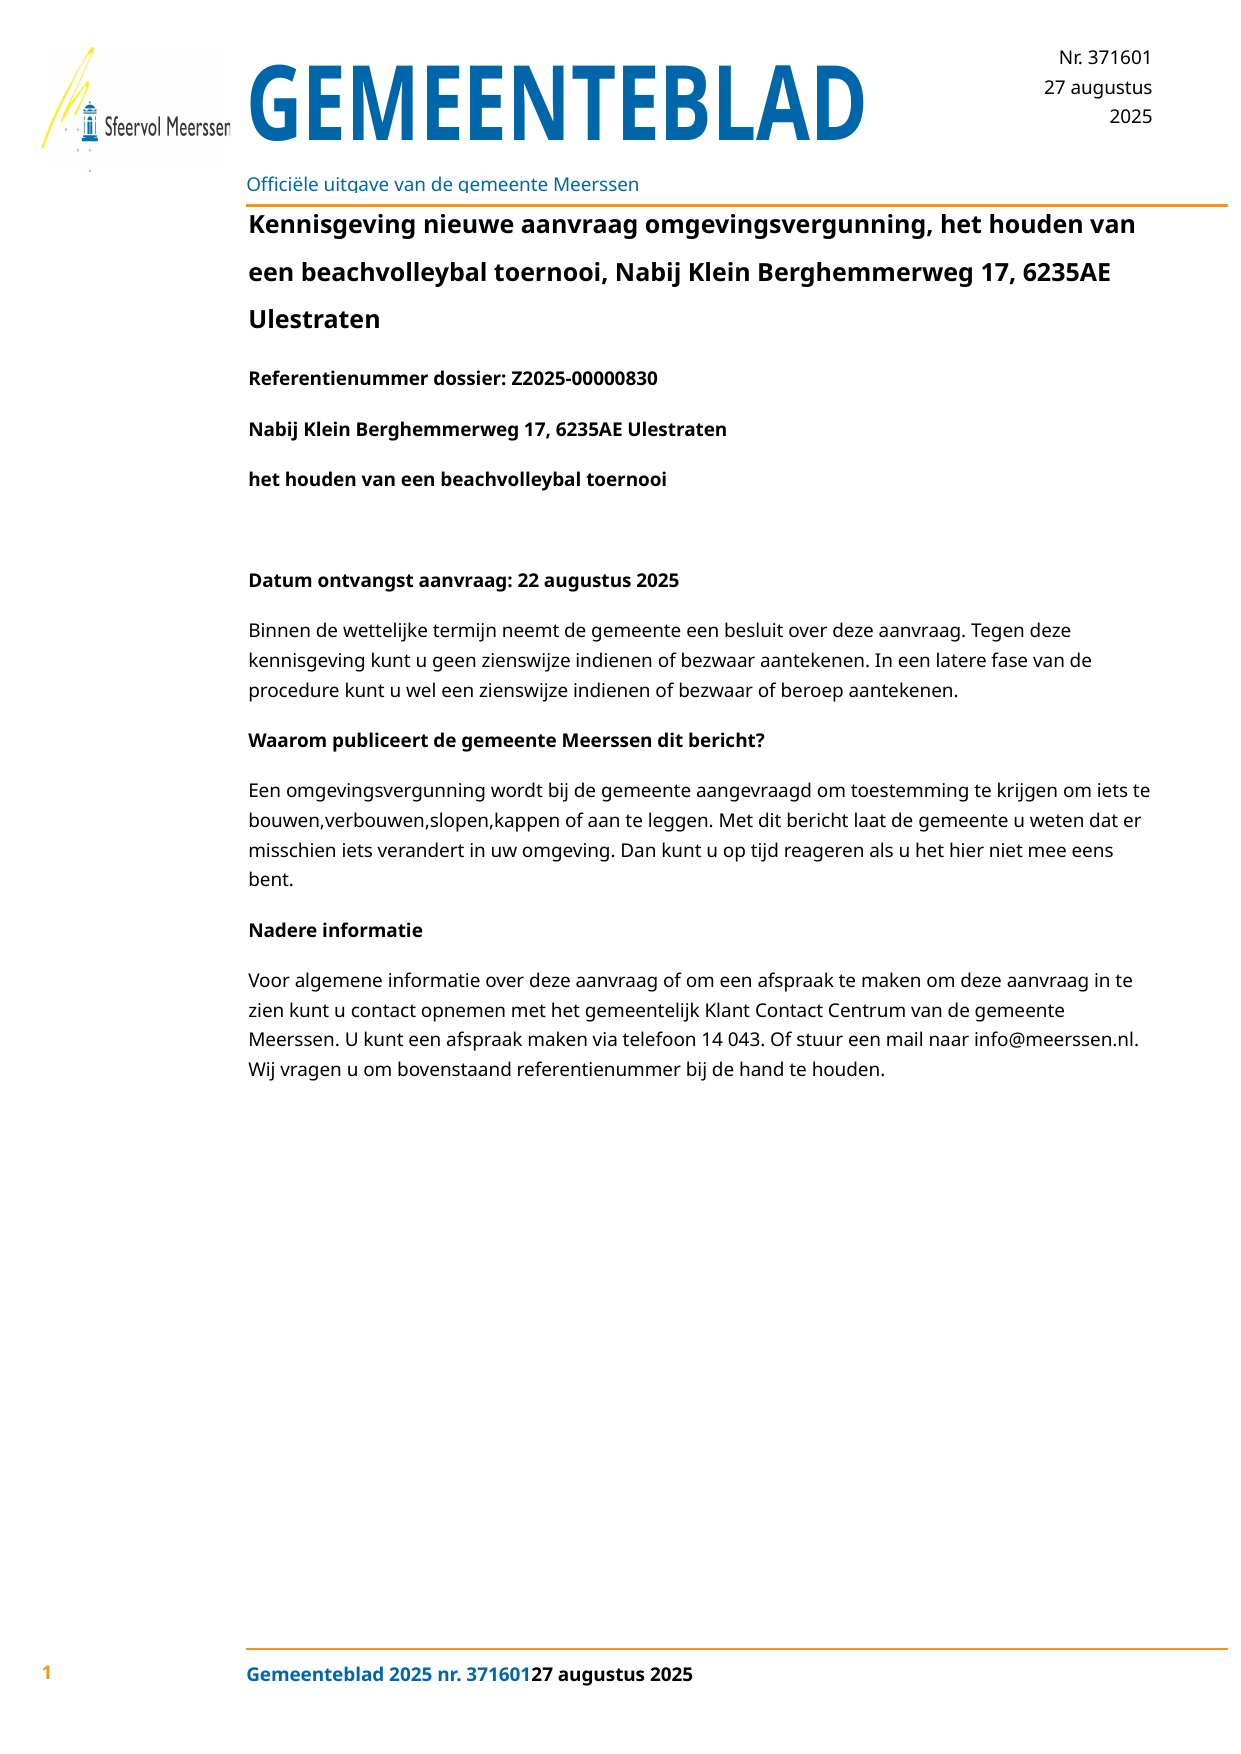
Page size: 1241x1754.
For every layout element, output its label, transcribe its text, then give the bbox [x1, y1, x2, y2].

picture [41, 47, 231, 172]
text Nabij Klein Berghemmerweg 17, 6235AE Ulestraten [248, 416, 1152, 442]
text het houden van een beachvolleybal toernooi [248, 466, 1152, 492]
text Voor algemene informatie over deze aanvraag of om een afspraak te maken om deze aanvraag in te zien kunt u contact opnemen met het gemeentelijk Klant Contact Centrum van de gemeente Meerssen. U kunt een afspraak maken via telefoon 14 043. Of stuur een mail naar info@meerssen.nl. Wij vragen u om bovenstaand referentienummer bij de hand te houden. [248, 967, 1152, 1082]
text Kennisgeving nieuwe aanvraag omgevingsvergunning, het houden van een beachvolleybal toernooi, Nabij Klein Berghemmerweg 17, 6235AE Ulestraten [248, 207, 1152, 336]
text Een omgevingsvergunning wordt bij de gemeente aangevraagd om toestemming te krijgen om iets te bouwen,verbouwen,slopen,kappen of aan te leggen. Met dit bericht laat de gemeente u weten dat er misschien iets verandert in uw omgeving. Dan kunt u op tijd reageren als u het hier niet mee eens bent. [248, 778, 1152, 892]
text Waarom publiceert de gemeente Meerssen dit bericht? [248, 727, 1152, 753]
text Datum ontvangst aanvraag: 22 augustus 2025 [248, 567, 1152, 593]
text Nadere informatie [248, 917, 1152, 942]
text Referentienummer dossier: Z2025-00000830 [248, 366, 1152, 391]
text Binnen de wettelijke termijn neemt de gemeente een besluit over deze aanvraag. Tegen deze kennisgeving kunt u geen zienswijze indienen of bezwaar aantekenen. In een latere fase van de procedure kunt u wel een zienswijze indienen of bezwaar of beroep aantekenen. [248, 618, 1152, 702]
